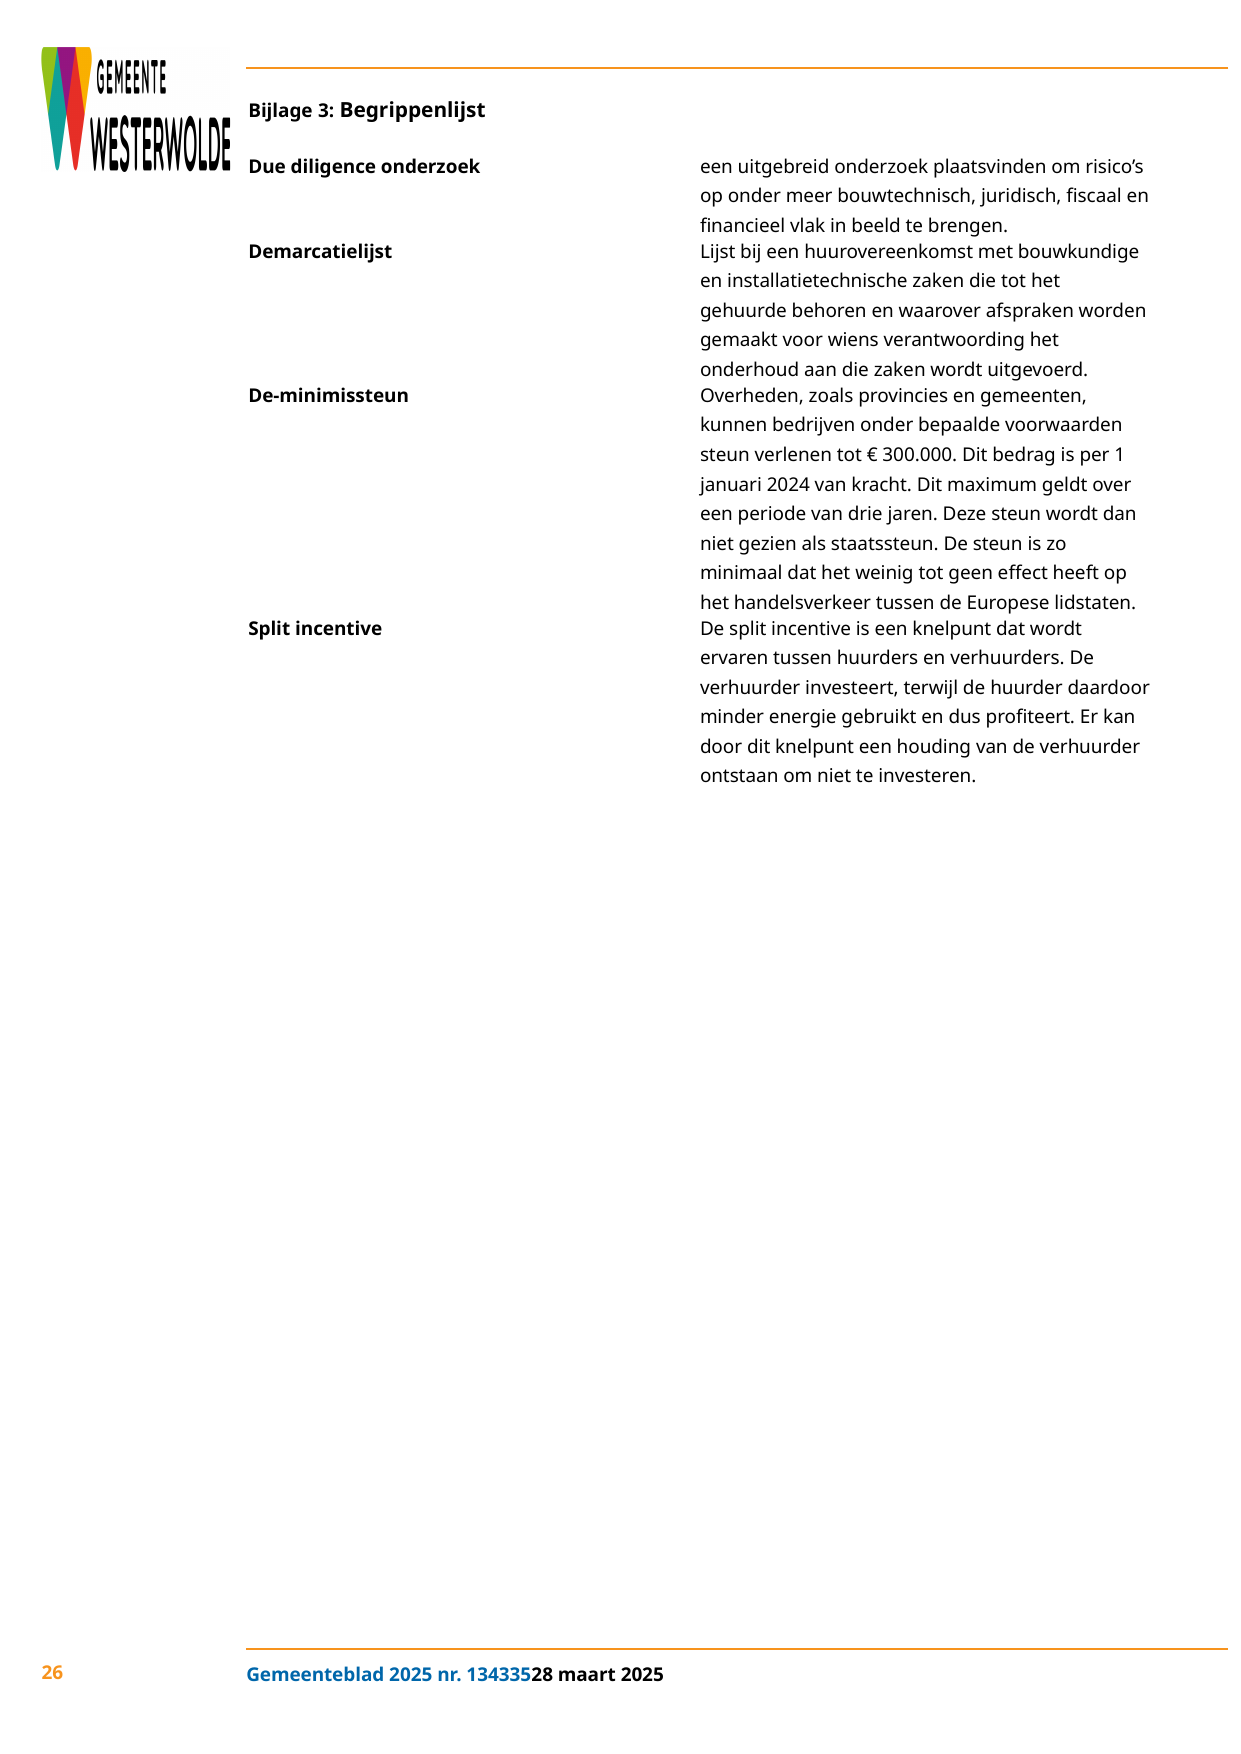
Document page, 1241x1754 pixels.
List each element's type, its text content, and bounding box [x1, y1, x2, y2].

table_header een uitgebreid onderzoek plaatsvinden om risico’s op onder meer bouwtechnisch, juridisch, fiscaal en financieel vlak in beeld te brengen. [700, 153, 1152, 238]
table_cell De-minimissteun [248, 382, 700, 615]
table_cell Overheden, zoals provincies en gemeenten, kunnen bedrijven onder bepaalde voorwaarden steun verlenen tot € 300.000. Dit bedrag is per 1 januari 2024 van kracht. Dit maximum geldt over een periode van drie jaren. Deze steun wordt dan niet gezien als staatssteun. De steun is zo minimaal dat het weinig tot geen effect heeft op het handelsverkeer tussen de Europese lidstaten. [700, 382, 1152, 615]
text Bijlage 3: Begrippenlijst [248, 95, 1152, 123]
picture [41, 47, 231, 172]
table_cell De split incentive is een knelpunt dat wordt ervaren tussen huurders en verhuurders. De verhuurder investeert, terwijl de huurder daardoor minder energie gebruikt en dus profiteert. Er kan door dit knelpunt een houding van de verhuurder ontstaan om niet te investeren. [700, 615, 1152, 788]
table_cell Lijst bij een huurovereenkomst met bouwkundige en installatietechnische zaken die tot het gehuurde behoren en waarover afspraken worden gemaakt voor wiens verantwoording het onderhoud aan die zaken wordt uitgevoerd. [700, 238, 1152, 382]
table_cell Split incentive [248, 615, 700, 788]
table_cell Demarcatielijst [248, 238, 700, 382]
table_header Due diligence onderzoek [248, 153, 700, 238]
